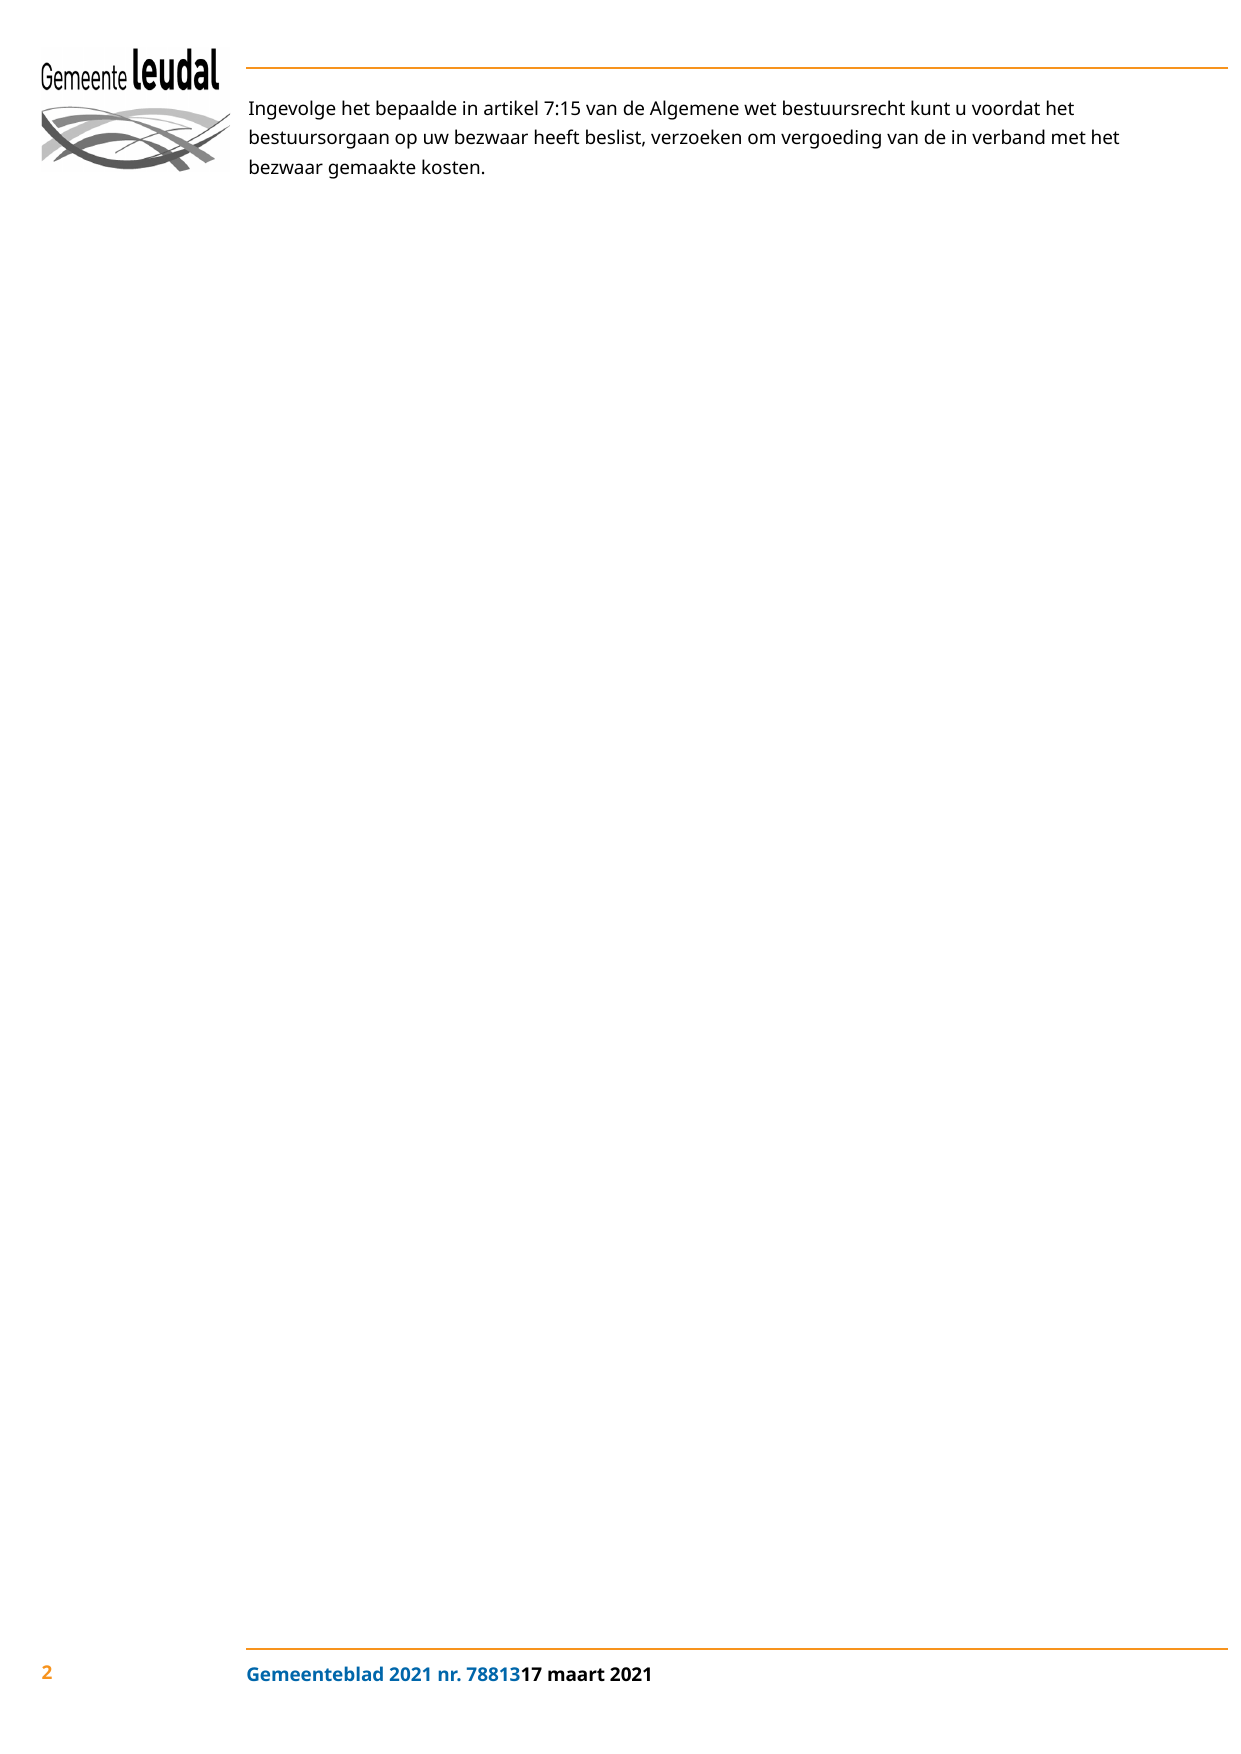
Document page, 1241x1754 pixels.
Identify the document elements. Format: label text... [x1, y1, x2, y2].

text Ingevolge het bepaalde in artikel 7:15 van de Algemene wet bestuursrecht kunt u voordat het bestuursorgaan op uw bezwaar heeft beslist, verzoeken om vergoeding van de in verband met het bezwaar gemaakte kosten. [248, 95, 1152, 180]
picture [41, 47, 231, 172]
